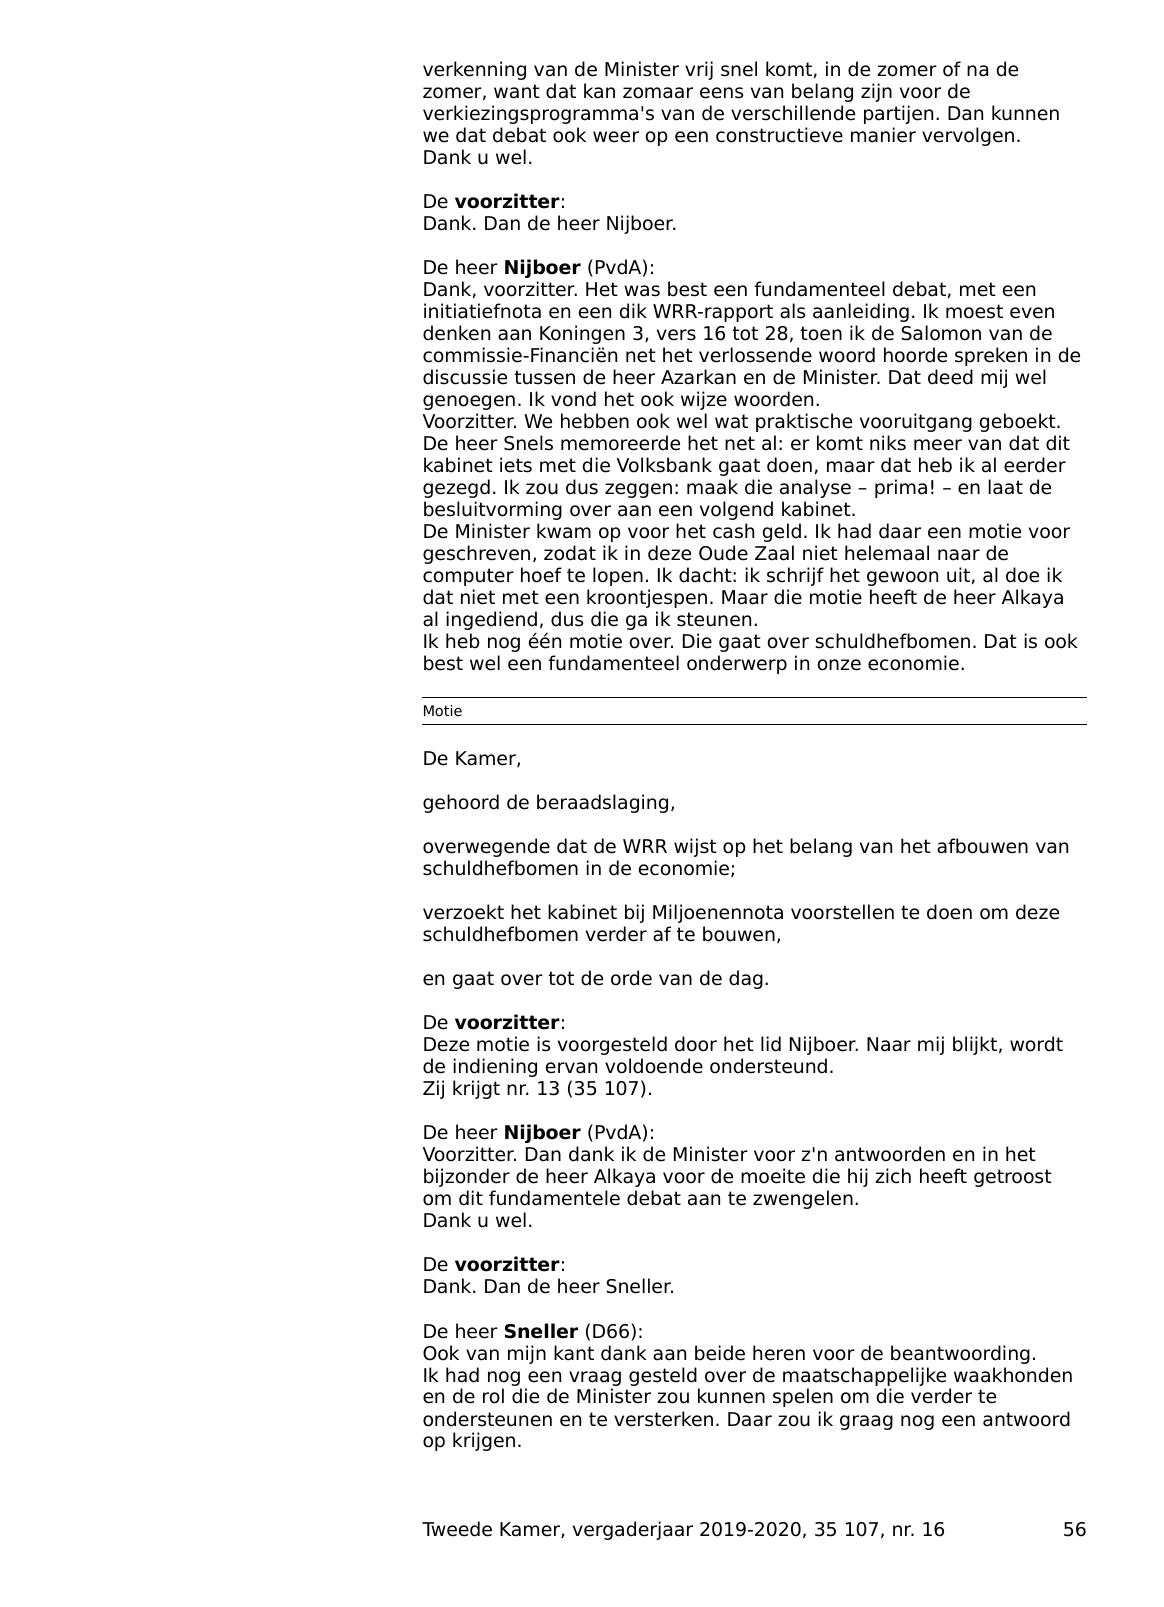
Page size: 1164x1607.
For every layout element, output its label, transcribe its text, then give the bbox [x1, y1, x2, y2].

text De voorzitter: [422, 191, 1087, 213]
text Deze motie is voorgesteld door het lid Nijboer. Naar mij blijkt, wordt de indiening ervan voldoende ondersteund. [422, 1034, 1087, 1078]
table_header Motie [422, 698, 1087, 724]
text De voorzitter: [422, 1254, 1087, 1276]
text Dank. Dan de heer Nijboer. [422, 213, 1087, 235]
text De voorzitter: [422, 1012, 1087, 1034]
text gehoord de beraadslaging, [422, 792, 1087, 813]
text Dank u wel. [422, 1210, 1087, 1232]
text Dank, voorzitter. Het was best een fundamenteel debat, met een initiatiefnota en een dik WRR-rapport als aanleiding. Ik moest even denken aan Koningen 3, vers 16 tot 28, toen ik de Salomon van de commissie-Financiën net het verlossende woord hoorde spreken in de discussie tussen de heer Azarkan en de Minister. Dat deed mij wel genoegen. Ik vond het ook wijze woorden. [422, 279, 1087, 411]
text Zij krijgt nr. 13 (35 107). [422, 1078, 1087, 1100]
text verzoekt het kabinet bij Miljoenennota voorstellen te doen om deze schuldhefbomen verder af te bouwen, [422, 902, 1087, 946]
text en gaat over tot de orde van de dag. [422, 968, 1087, 990]
text De heer Sneller (D66): [422, 1321, 1087, 1342]
text verkenning van de Minister vrij snel komt, in de zomer of na de zomer, want dat kan zomaar eens van belang zijn voor de verkiezingsprogramma's van de verschillende partijen. Dan kunnen we dat debat ook weer op een constructieve manier vervolgen. [422, 59, 1087, 147]
text De heer Nijboer (PvdA): [422, 257, 1087, 279]
text Ik heb nog één motie over. Die gaat over schuldhefbomen. Dat is ook best wel een fundamenteel onderwerp in onze economie. [422, 631, 1087, 675]
text De Kamer, [422, 747, 1087, 769]
text Voorzitter. Dan dank ik de Minister voor z'n antwoorden en in het bijzonder de heer Alkaya voor de moeite die hij zich heeft getroost om dit fundamentele debat aan te zwengelen. [422, 1144, 1087, 1210]
text Dank. Dan de heer Sneller. [422, 1276, 1087, 1298]
text Ook van mijn kant dank aan beide heren voor de beantwoording. [422, 1342, 1087, 1364]
text Dank u wel. [422, 147, 1087, 169]
text Voorzitter. We hebben ook wel wat praktische vooruitgang geboekt. De heer Snels memoreerde het net al: er komt niks meer van dat dit kabinet iets met die Volksbank gaat doen, maar dat heb ik al eerder gezegd. Ik zou dus zeggen: maak die analyse – prima! – en laat de besluitvorming over aan een volgend kabinet. [422, 411, 1087, 521]
text overwegende dat de WRR wijst op het belang van het afbouwen van schuldhefbomen in de economie; [422, 836, 1087, 880]
text De Minister kwam op voor het cash geld. Ik had daar een motie voor geschreven, zodat ik in deze Oude Zaal niet helemaal naar de computer hoef te lopen. Ik dacht: ik schrijf het gewoon uit, al doe ik dat niet met een kroontjespen. Maar die motie heeft de heer Alkaya al ingediend, dus die ga ik steunen. [422, 521, 1087, 631]
text Ik had nog een vraag gesteld over de maatschappelijke waakhonden en de rol die de Minister zou kunnen spelen om die verder te ondersteunen en te versterken. Daar zou ik graag nog een antwoord op krijgen. [422, 1364, 1087, 1452]
text De heer Nijboer (PvdA): [422, 1122, 1087, 1144]
